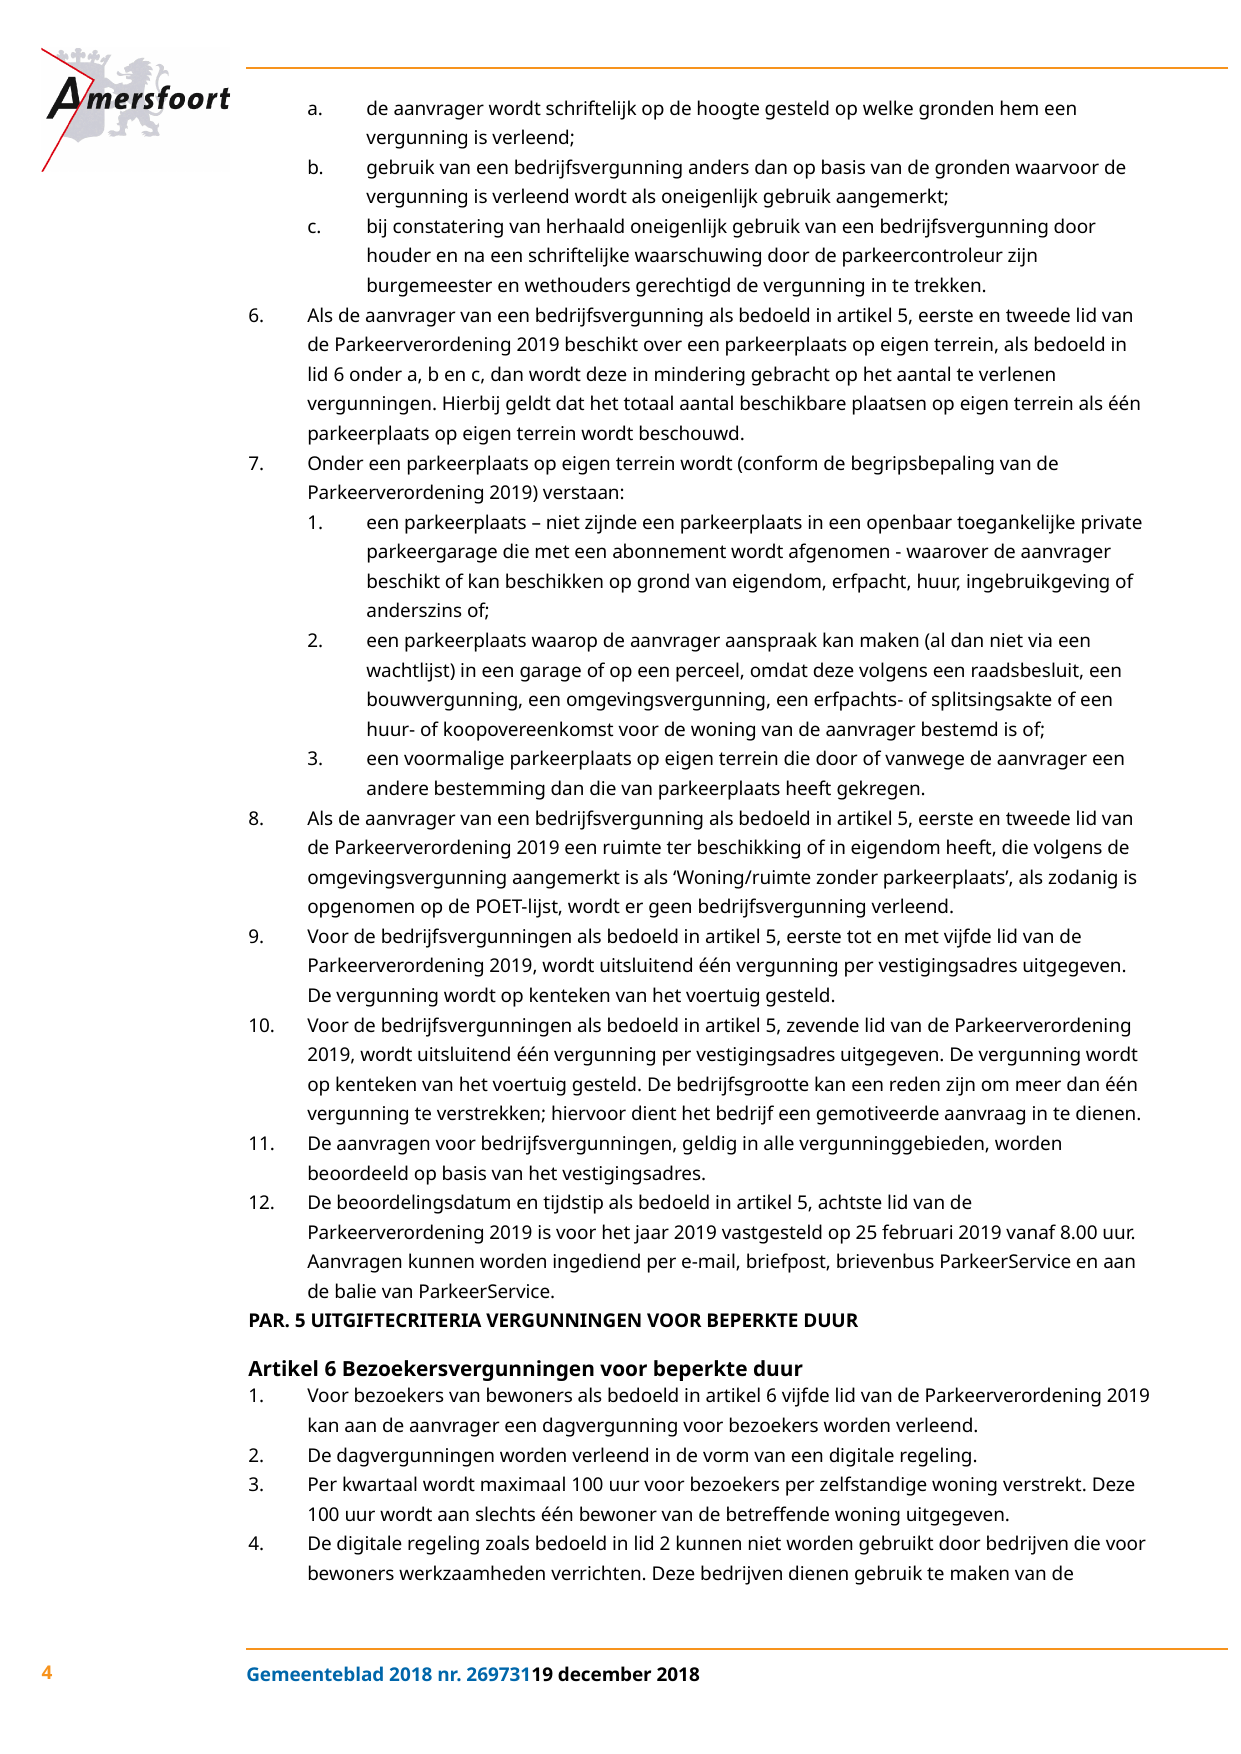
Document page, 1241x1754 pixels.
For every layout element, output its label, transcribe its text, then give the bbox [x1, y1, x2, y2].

list Voor bezoekers van bewoners als bedoeld in artikel 6 vijfde lid van de Parkeerverordening 2019 kan aan de aanvrager een dagvergunning voor bezoekers worden verleend. [248, 1383, 1152, 1438]
list een parkeerplaats waarop de aanvrager aanspraak kan maken (al dan niet via een wachtlijst) in een garage of op een perceel, omdat deze volgens een raadsbesluit, een bouwvergunning, een omgevingsvergunning, een erfpachts- of splitsingsakte of een huur- of koopovereenkomst voor de woning van de aanvrager bestemd is of; [307, 627, 1152, 742]
list Voor de bedrijfsvergunningen als bedoeld in artikel 5, zevende lid van de Parkeerverordening 2019, wordt uitsluitend één vergunning per vestigingsadres uitgegeven. De vergunning wordt op kenteken van het voertuig gesteld. De bedrijfsgrootte kan een reden zijn om meer dan één vergunning te verstrekken; hiervoor dient het bedrijf een gemotiveerde aanvraag in te dienen. [248, 1012, 1152, 1126]
list Als de aanvrager van een bedrijfsvergunning als bedoeld in artikel 5, eerste en tweede lid van de Parkeerverordening 2019 een ruimte ter beschikking of in eigendom heeft, die volgens de omgevingsvergunning aangemerkt is als ‘Woning/ruimte zonder parkeerplaats’, als zodanig is opgenomen op de POET-lijst, wordt er geen bedrijfsvergunning verleend. [248, 805, 1152, 919]
list De aanvragen voor bedrijfsvergunningen, geldig in alle vergunninggebieden, worden beoordeeld op basis van het vestigingsadres. [248, 1130, 1152, 1186]
list Voor de bedrijfsvergunningen als bedoeld in artikel 5, eerste tot en met vijfde lid van de Parkeerverordening 2019, wordt uitsluitend één vergunning per vestigingsadres uitgegeven. De vergunning wordt op kenteken van het voertuig gesteld. [248, 923, 1152, 1008]
list De beoordelingsdatum en tijdstip als bedoeld in artikel 5, achtste lid van de Parkeerverordening 2019 is voor het jaar 2019 vastgesteld op 25 februari 2019 vanaf 8.00 uur. Aanvragen kunnen worden ingediend per e-mail, briefpost, brievenbus ParkeerService en aan de balie van ParkeerService. [248, 1189, 1152, 1304]
list Onder een parkeerplaats op eigen terrein wordt (conform de begripsbepaling van de Parkeerverordening 2019) verstaan: [248, 450, 1152, 505]
list Als de aanvrager van een bedrijfsvergunning als bedoeld in artikel 5, eerste en tweede lid van de Parkeerverordening 2019 beschikt over een parkeerplaats op eigen terrein, als bedoeld in lid 6 onder a, b en c, dan wordt deze in mindering gebracht op het aantal te verlenen vergunningen. Hierbij geldt dat het totaal aantal beschikbare plaatsen op eigen terrein als één parkeerplaats op eigen terrein wordt beschouwd. [248, 302, 1152, 446]
list De digitale regeling zoals bedoeld in lid 2 kunnen niet worden gebruikt door bedrijven die voor bewoners werkzaamheden verrichten. Deze bedrijven dienen gebruik te maken van de [248, 1531, 1152, 1586]
list bij constatering van herhaald oneigenlijk gebruik van een bedrijfsvergunning door houder en na een schriftelijke waarschuwing door de parkeercontroleur zijn burgemeester en wethouders gerechtigd de vergunning in te trekken. [307, 213, 1152, 298]
list een voormalige parkeerplaats op eigen terrein die door of vanwege de aanvrager een andere bestemming dan die van parkeerplaats heeft gekregen. [307, 746, 1152, 801]
list de aanvrager wordt schriftelijk op de hoogte gesteld op welke gronden hem een vergunning is verleend; [307, 95, 1152, 150]
text PAR. 5 UITGIFTECRITERIA VERGUNNINGEN VOOR BEPERKTE DUUR [248, 1308, 1152, 1333]
list gebruik van een bedrijfsvergunning anders dan op basis van de gronden waarvoor de vergunning is verleend wordt als oneigenlijk gebruik aangemerkt; [307, 154, 1152, 209]
picture [41, 47, 231, 172]
list De dagvergunningen worden verleend in de vorm van een digitale regeling. [248, 1442, 1152, 1468]
list Per kwartaal wordt maximaal 100 uur voor bezoekers per zelfstandige woning verstrekt. Deze 100 uur wordt aan slechts één bewoner van de betreffende woning uitgegeven. [248, 1471, 1152, 1527]
text Artikel 6 Bezoekersvergunningen voor beperkte duur [248, 1354, 1152, 1383]
list een parkeerplaats – niet zijnde een parkeerplaats in een openbaar toegankelijke private parkeergarage die met een abonnement wordt afgenomen - waarover de aanvrager beschikt of kan beschikken op grond van eigendom, erfpacht, huur, ingebruikgeving of anderszins of; [307, 509, 1152, 623]
